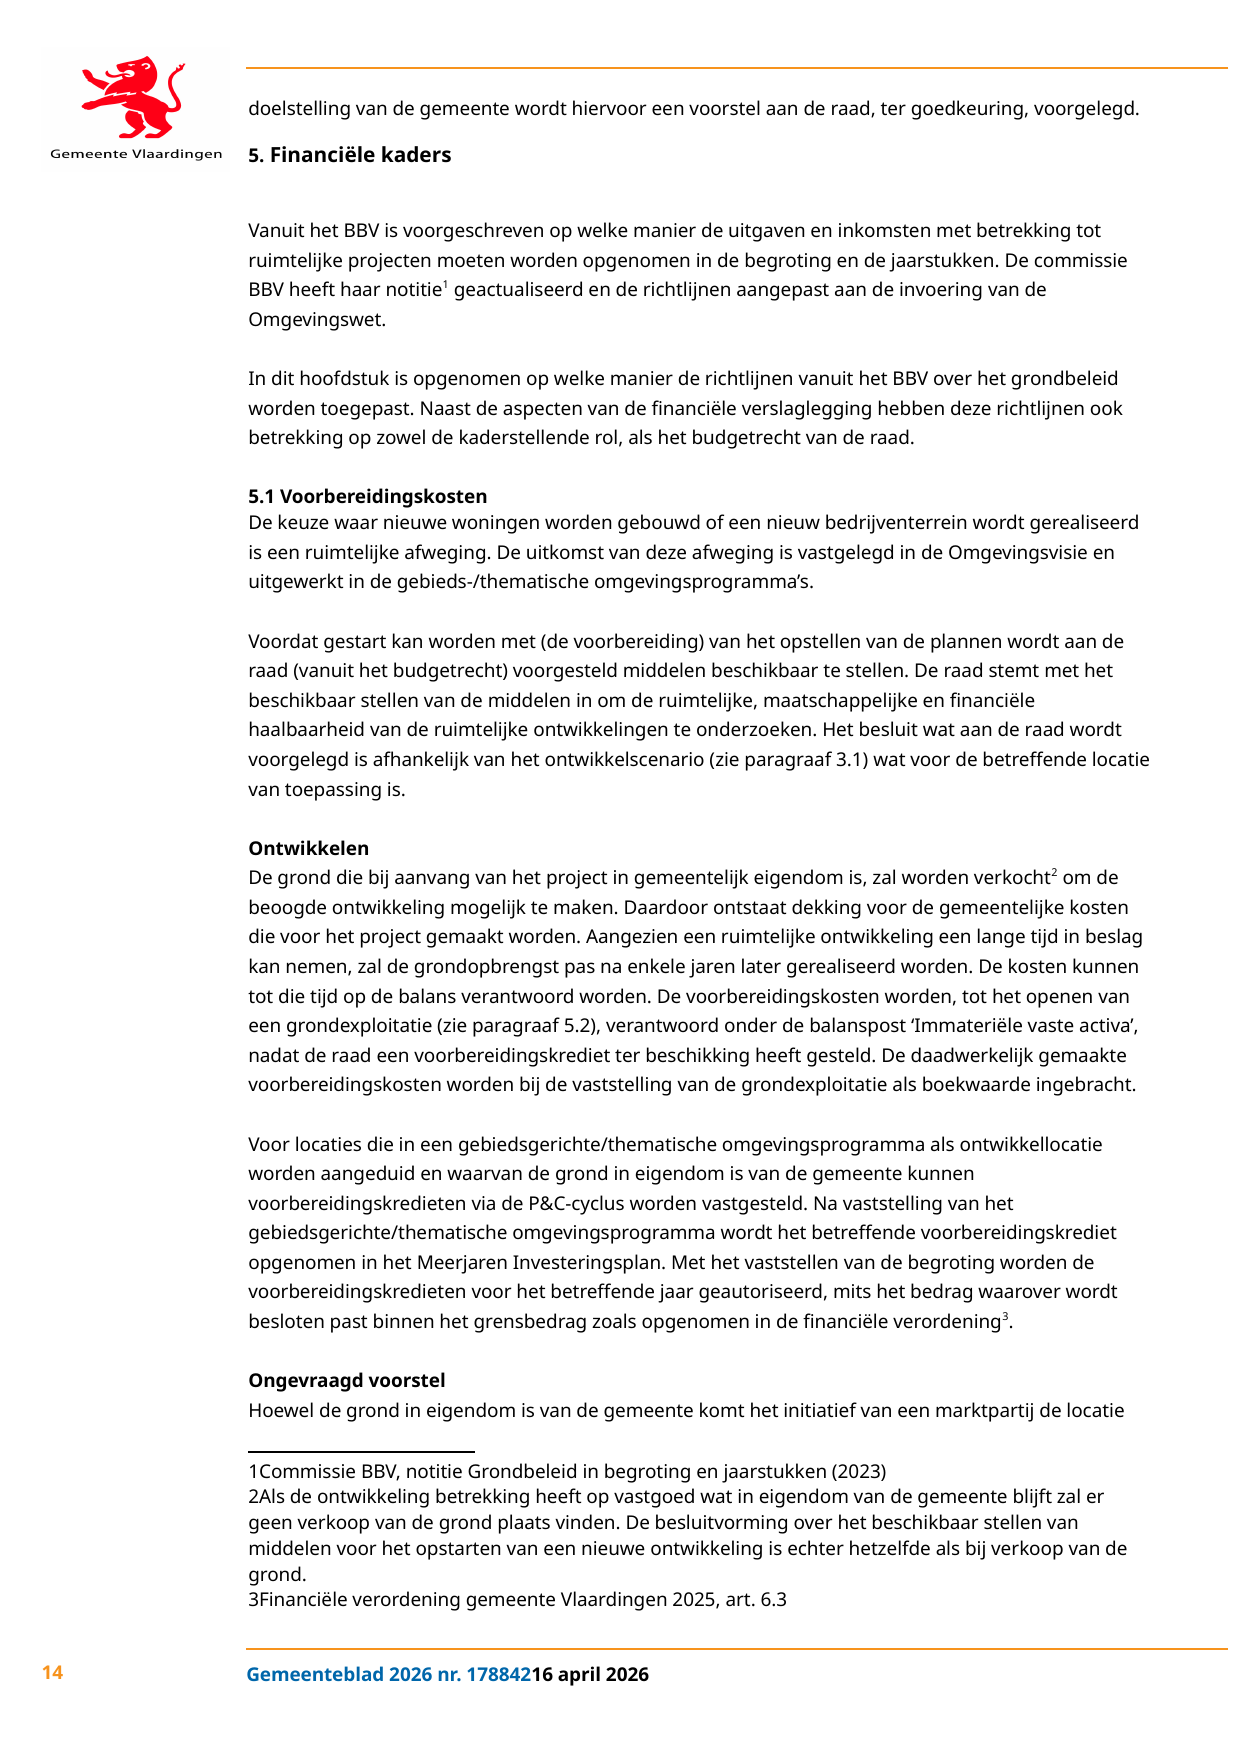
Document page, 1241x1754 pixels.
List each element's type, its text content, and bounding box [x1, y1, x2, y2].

text Voor locaties die in een gebiedsgerichte/thematische omgevingsprogramma als ontwikkellocatie worden aangeduid en waarvan de grond in eigendom is van de gemeente kunnen voorbereidingskredieten via de P&C-cyclus worden vastgesteld. Na vaststelling van het gebiedsgerichte/thematische omgevingsprogramma wordt het betreffende voorbereidingskrediet opgenomen in het Meerjaren Investeringsplan. Met het vaststellen van de begroting worden de voorbereidingskredieten voor het betreffende jaar geautoriseerd, mits het bedrag waarover wordt besloten past binnen het grensbedrag zoals opgenomen in de financiële verordening. [248, 1131, 1152, 1334]
text Commissie BBV, notitie Grondbeleid in begroting en jaarstukken (2023) [248, 1458, 1152, 1483]
text In dit hoofdstuk is opgenomen op welke manier de richtlijnen vanuit het BBV over het grondbeleid worden toegepast. Naast de aspecten van de financiële verslaglegging hebben deze richtlijnen ook betrekking op zowel de kaderstellende rol, als het budgetrecht van de raad. [248, 365, 1152, 450]
text Voordat gestart kan worden met (de voorbereiding) van het opstellen van de plannen wordt aan de raad (vanuit het budgetrecht) voorgesteld middelen beschikbaar te stellen. De raad stemt met het beschikbaar stellen van de middelen in om de ruimtelijke, maatschappelijke en financiële haalbaarheid van de ruimtelijke ontwikkelingen te onderzoeken. Het besluit wat aan de raad wordt voorgelegd is afhankelijk van het ontwikkelscenario (zie paragraaf 3.1) wat voor de betreffende locatie van toepassing is. [248, 628, 1152, 801]
text Vanuit het BBV is voorgeschreven op welke manier de uitgaven en inkomsten met betrekking tot ruimtelijke projecten moeten worden opgenomen in de begroting en de jaarstukken. De commissie BBV heeft haar notitie geactualiseerd en de richtlijnen aangepast aan de invoering van de Omgevingswet. [248, 217, 1152, 332]
text Financiële verordening gemeente Vlaardingen 2025, art. 6.3 [248, 1586, 1152, 1612]
table_header doelstelling van de gemeente wordt hiervoor een voorstel aan de raad, ter goedkeuring, voorgelegd. [248, 95, 1152, 121]
text 5. Financiële kaders [248, 140, 1152, 168]
picture [41, 47, 231, 172]
text De keuze waar nieuwe woningen worden gebouwd of een nieuw bedrijventerrein wordt gerealiseerd is een ruimtelijke afweging. De uitkomst van deze afweging is vastgelegd in de Omgevingsvisie en uitgewerkt in de gebieds-/thematische omgevingsprogramma’s. [248, 509, 1152, 594]
text De grond die bij aanvang van het project in gemeentelijk eigendom is, zal worden verkocht om de beoogde ontwikkeling mogelijk te maken. Daardoor ontstaat dekking voor de gemeentelijke kosten die voor het project gemaakt worden. Aangezien een ruimtelijke ontwikkeling een lange tijd in beslag kan nemen, zal de grondopbrengst pas na enkele jaren later gerealiseerd worden. De kosten kunnen tot die tijd op de balans verantwoord worden. De voorbereidingskosten worden, tot het openen van een grondexploitatie (zie paragraaf 5.2), verantwoord onder de balanspost ‘Immateriële vaste activa’, nadat de raad een voorbereidingskrediet ter beschikking heeft gesteld. De daadwerkelijk gemaakte voorbereidingskosten worden bij de vaststelling van de grondexploitatie als boekwaarde ingebracht. [248, 864, 1152, 1097]
text Ongevraagd voorstel [248, 1367, 1152, 1393]
text Hoewel de grond in eigendom is van de gemeente komt het initiatief van een marktpartij de locatie [248, 1397, 1152, 1423]
text 5.1 Voorbereidingskosten [248, 484, 1152, 509]
text Ontwikkelen [248, 835, 1152, 861]
text Als de ontwikkeling betrekking heeft op vastgoed wat in eigendom van de gemeente blijft zal er geen verkoop van de grond plaats vinden. De besluitvorming over het beschikbaar stellen van middelen voor het opstarten van een nieuwe ontwikkeling is echter hetzelfde als bij verkoop van de grond. [248, 1483, 1152, 1586]
